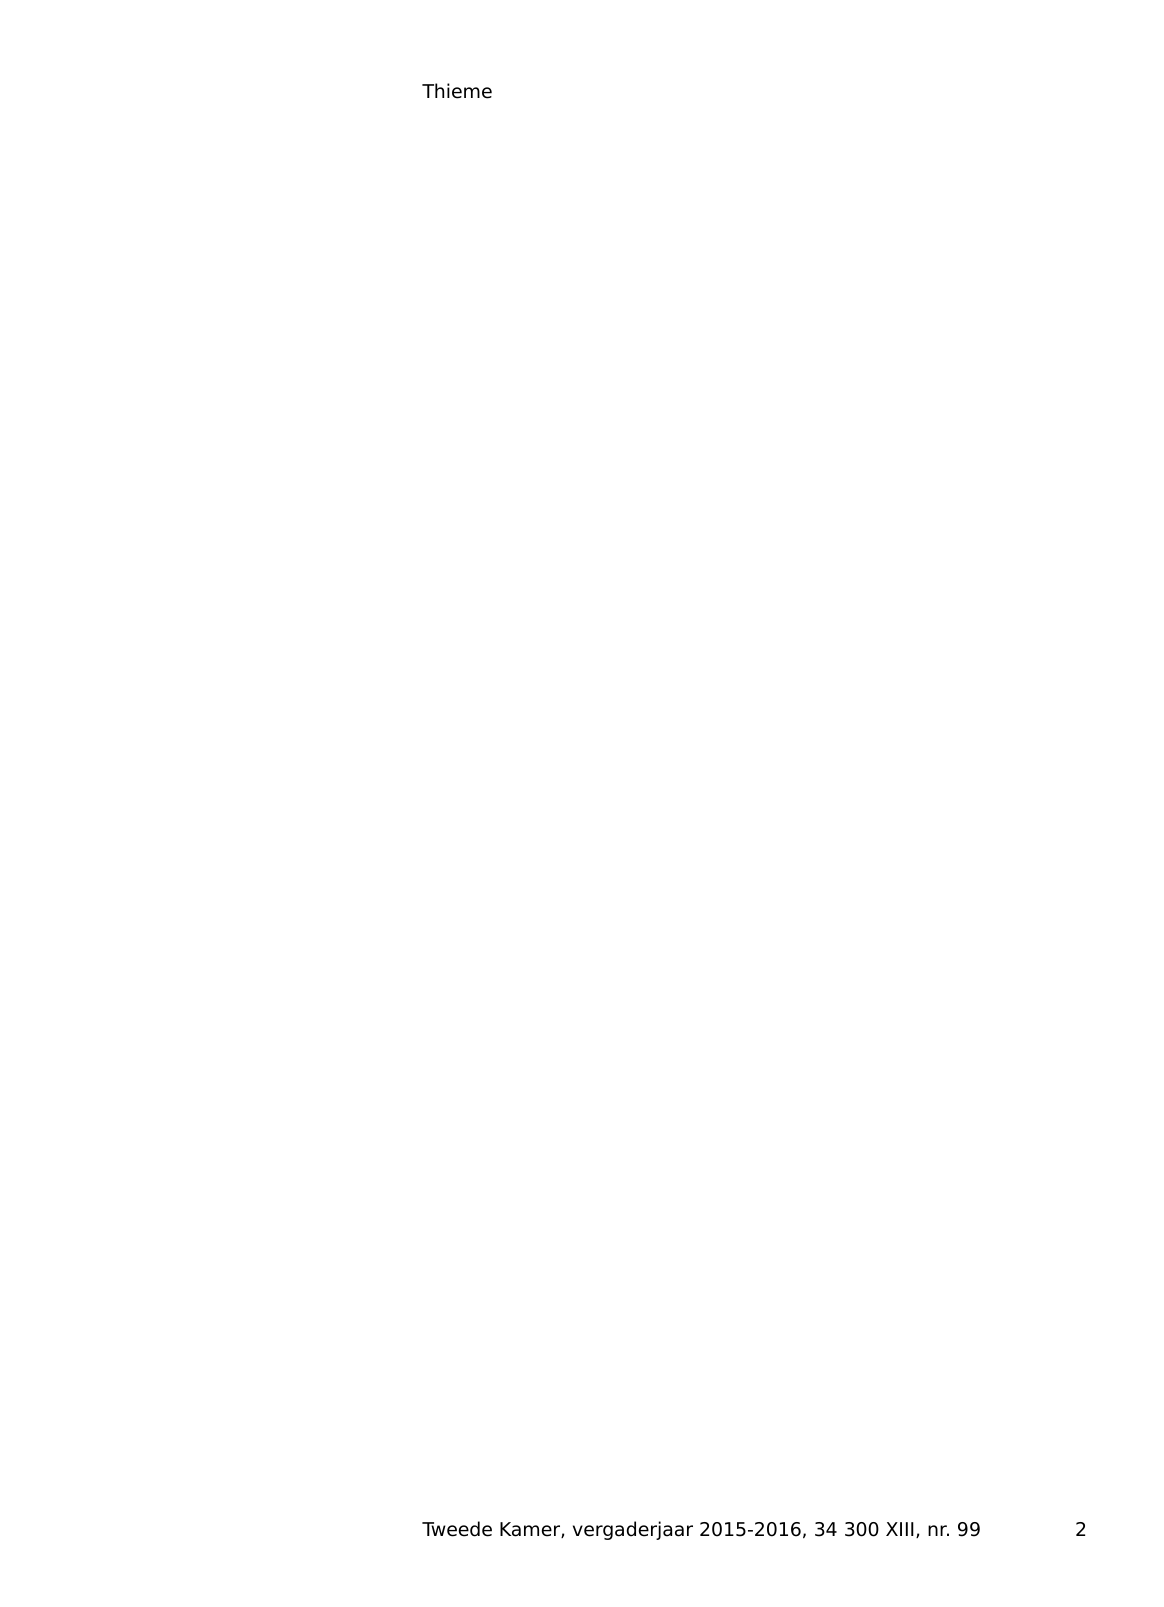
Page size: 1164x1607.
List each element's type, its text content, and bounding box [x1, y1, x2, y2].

text Thieme [422, 59, 1087, 103]
